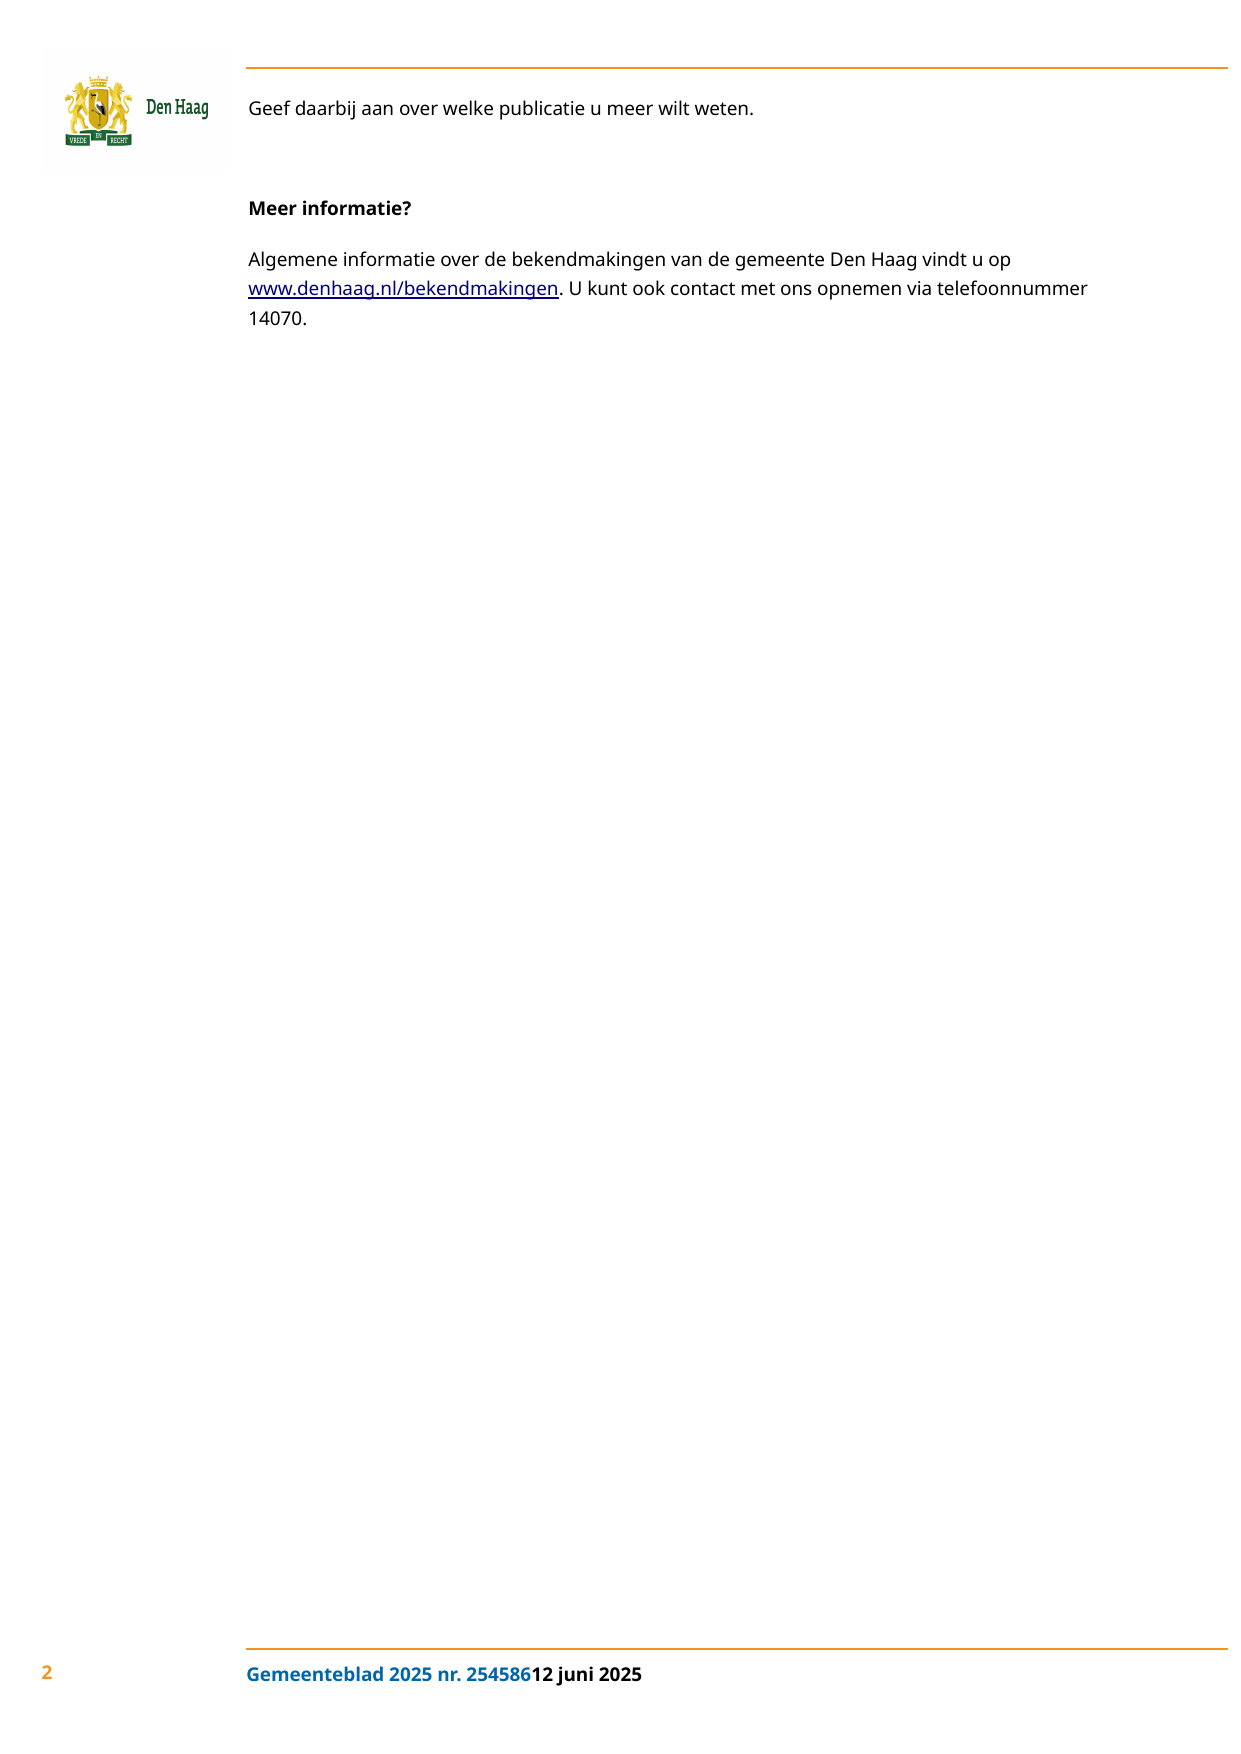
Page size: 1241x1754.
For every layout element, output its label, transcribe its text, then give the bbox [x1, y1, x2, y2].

text Meer informatie? [248, 196, 1152, 221]
text Algemene informatie over de bekendmakingen van de gemeente Den Haag vindt u op www.denhaag.nl/bekendmakingen. U kunt ook contact met ons opnemen via telefoonnummer 14070. [248, 246, 1152, 331]
picture [41, 47, 231, 172]
text Geef daarbij aan over welke publicatie u meer wilt weten. [248, 95, 1152, 121]
